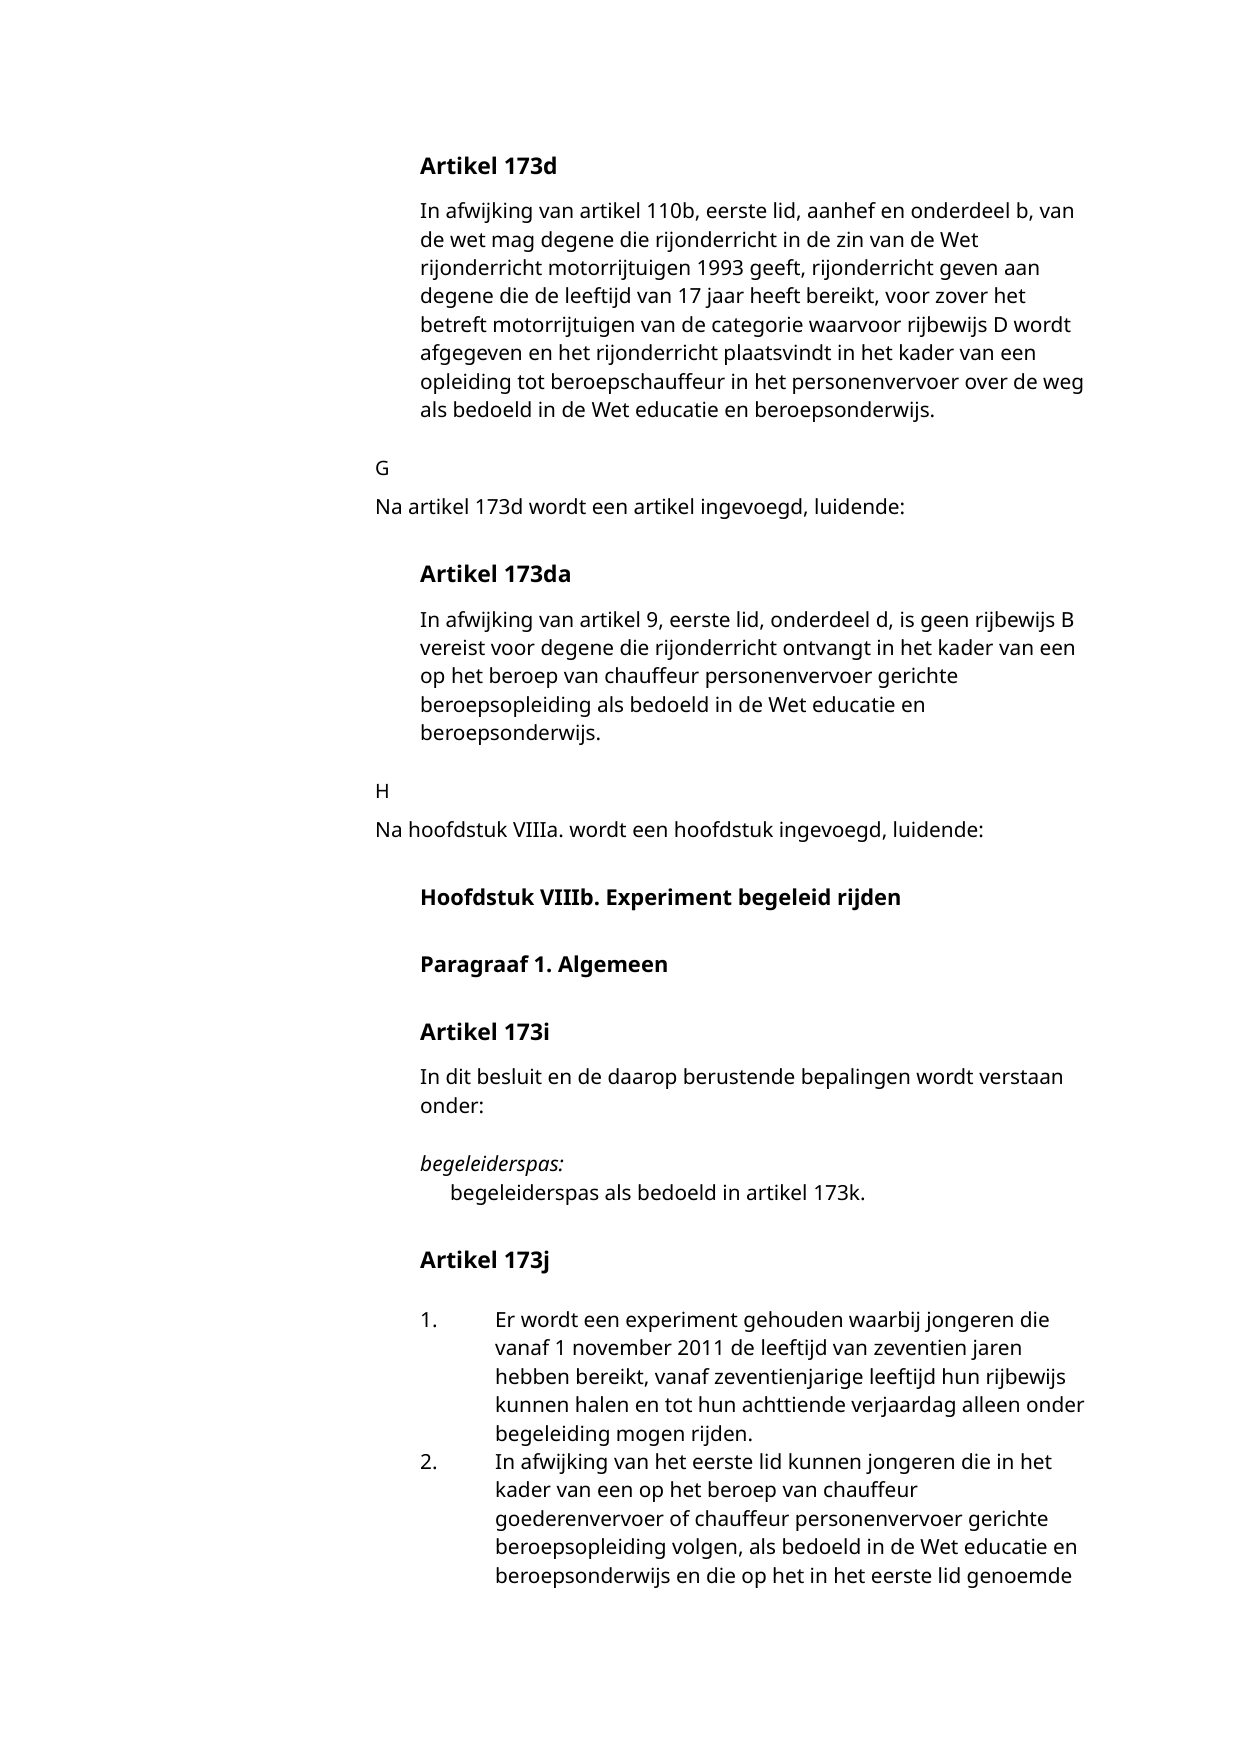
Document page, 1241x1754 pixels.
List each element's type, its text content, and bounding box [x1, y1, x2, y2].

subtitle Hoofdstuk VIIIb. Experiment begeleid rijden [420, 882, 1090, 911]
text In dit besluit en de daarop berustende bepalingen wordt verstaan onder: [420, 1062, 1090, 1119]
list In afwijking van het eerste lid kunnen jongeren die in het kader van een op het beroep van chauffeur goederenvervoer of chauffeur personenvervoer gerichte beroepsopleiding volgen, als bedoeld in de Wet educatie en beroepsonderwijs en die op het in het eerste lid genoemde [420, 1447, 1090, 1589]
text G [375, 454, 1090, 481]
list Er wordt een experiment gehouden waarbij jongeren die vanaf 1 november 2011 de leeftijd van zeventien jaren hebben bereikt, vanaf zeventienjarige leeftijd hun rijbewijs kunnen halen en tot hun achttiende verjaardag alleen onder begeleiding mogen rijden. [420, 1305, 1090, 1447]
text In afwijking van artikel 9, eerste lid, onderdeel d, is geen rijbewijs B vereist voor degene die rijonderricht ontvangt in het kader van een op het beroep van chauffeur personenvervoer gerichte beroepsopleiding als bedoeld in de Wet educatie en beroepsonderwijs. [420, 605, 1090, 747]
text In afwijking van artikel 110b, eerste lid, aanhef en onderdeel b, van de wet mag degene die rijonderricht in de zin van de Wet rijonderricht motorrijtuigen 1993 geeft, rijonderricht geven aan degene die de leeftijd van 17 jaar heeft bereikt, voor zover het betreft motorrijtuigen van de categorie waarvoor rijbewijs D wordt afgegeven en het rijonderricht plaatsvindt in het kader van een opleiding tot beroepschauffeur in het personenvervoer over de weg als bedoeld in de Wet educatie en beroepsonderwijs. [420, 196, 1090, 424]
text begeleiderspas als bedoeld in artikel 173k. [450, 1178, 1090, 1206]
subtitle Artikel 173da [420, 558, 1090, 590]
text H [375, 777, 1090, 804]
subtitle Artikel 173d [420, 150, 1090, 181]
text begeleiderspas: [420, 1149, 1090, 1178]
text Na hoofdstuk VIIIa. wordt een hoofdstuk ingevoegd, luidende: [375, 816, 1090, 844]
subtitle Artikel 173j [420, 1244, 1090, 1275]
text Na artikel 173d wordt een artikel ingevoegd, luidende: [375, 492, 1090, 521]
subtitle Artikel 173i [420, 1016, 1090, 1047]
subtitle Paragraaf 1. Algemeen [420, 949, 1090, 979]
